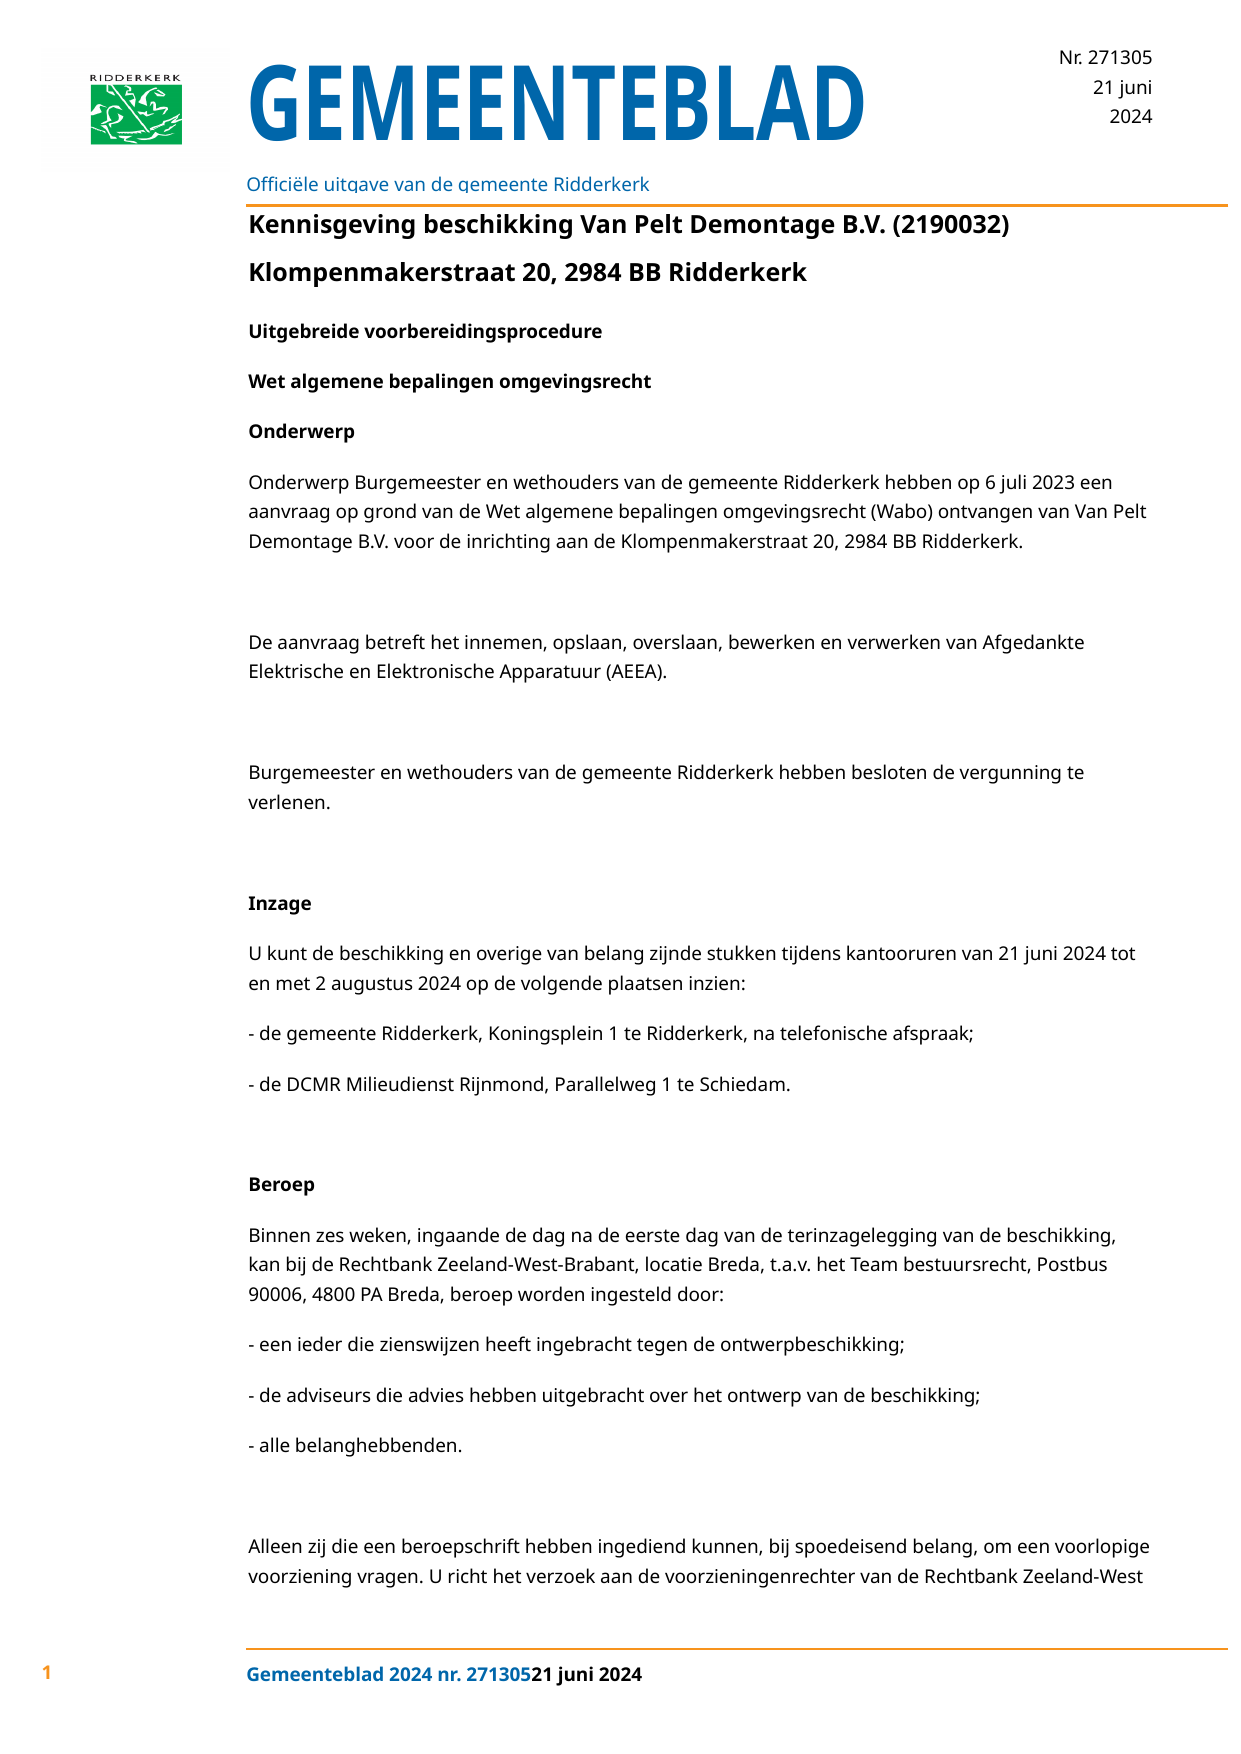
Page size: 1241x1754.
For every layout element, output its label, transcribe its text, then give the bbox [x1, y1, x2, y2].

text - de adviseurs die advies hebben uitgebracht over het ontwerp van de beschikking; [248, 1382, 1152, 1408]
text Burgemeester en wethouders van de gemeente Ridderkerk hebben besloten de vergunning te verlenen. [248, 759, 1152, 815]
text Binnen zes weken, ingaande de dag na de eerste dag van de terinzagelegging van de beschikking, kan bij de Rechtbank Zeeland-West-Brabant, locatie Breda, t.a.v. het Team bestuursrecht, Postbus 90006, 4800 PA Breda, beroep worden ingesteld door: [248, 1222, 1152, 1307]
text - de DCMR Milieudienst Rijnmond, Parallelweg 1 te Schiedam. [248, 1071, 1152, 1097]
text - alle belanghebbenden. [248, 1432, 1152, 1458]
text Onderwerp [248, 419, 1152, 444]
text - de gemeente Ridderkerk, Koningsplein 1 te Ridderkerk, na telefonische afspraak; [248, 1020, 1152, 1046]
text Wet algemene bepalingen omgevingsrecht [248, 368, 1152, 394]
picture [41, 47, 231, 172]
text Alleen zij die een beroepschrift hebben ingediend kunnen, bij spoedeisend belang, om een voorlopige voorziening vragen. U richt het verzoek aan de voorzieningenrechter van de Rechtbank Zeeland-West [248, 1533, 1152, 1589]
text Kennisgeving beschikking Van Pelt Demontage B.V. (2190032) Klompenmakerstraat 20, 2984 BB Ridderkerk [248, 207, 1152, 288]
text - een ieder die zienswijzen heeft ingebracht tegen de ontwerpbeschikking; [248, 1332, 1152, 1357]
text De aanvraag betreft het innemen, opslaan, overslaan, bewerken en verwerken van Afgedankte Elektrische en Elektronische Apparatuur (AEEA). [248, 629, 1152, 684]
text Uitgebreide voorbereidingsprocedure [248, 318, 1152, 344]
text Inzage [248, 890, 1152, 916]
text Beroep [248, 1172, 1152, 1197]
text Onderwerp Burgemeester en wethouders van de gemeente Ridderkerk hebben op 6 juli 2023 een aanvraag op grond van de Wet algemene bepalingen omgevingsrecht (Wabo) ontvangen van Van Pelt Demontage B.V. voor de inrichting aan de Klompenmakerstraat 20, 2984 BB Ridderkerk. [248, 469, 1152, 554]
text U kunt de beschikking en overige van belang zijnde stukken tijdens kantooruren van 21 juni 2024 tot en met 2 augustus 2024 op de volgende plaatsen inzien: [248, 940, 1152, 996]
